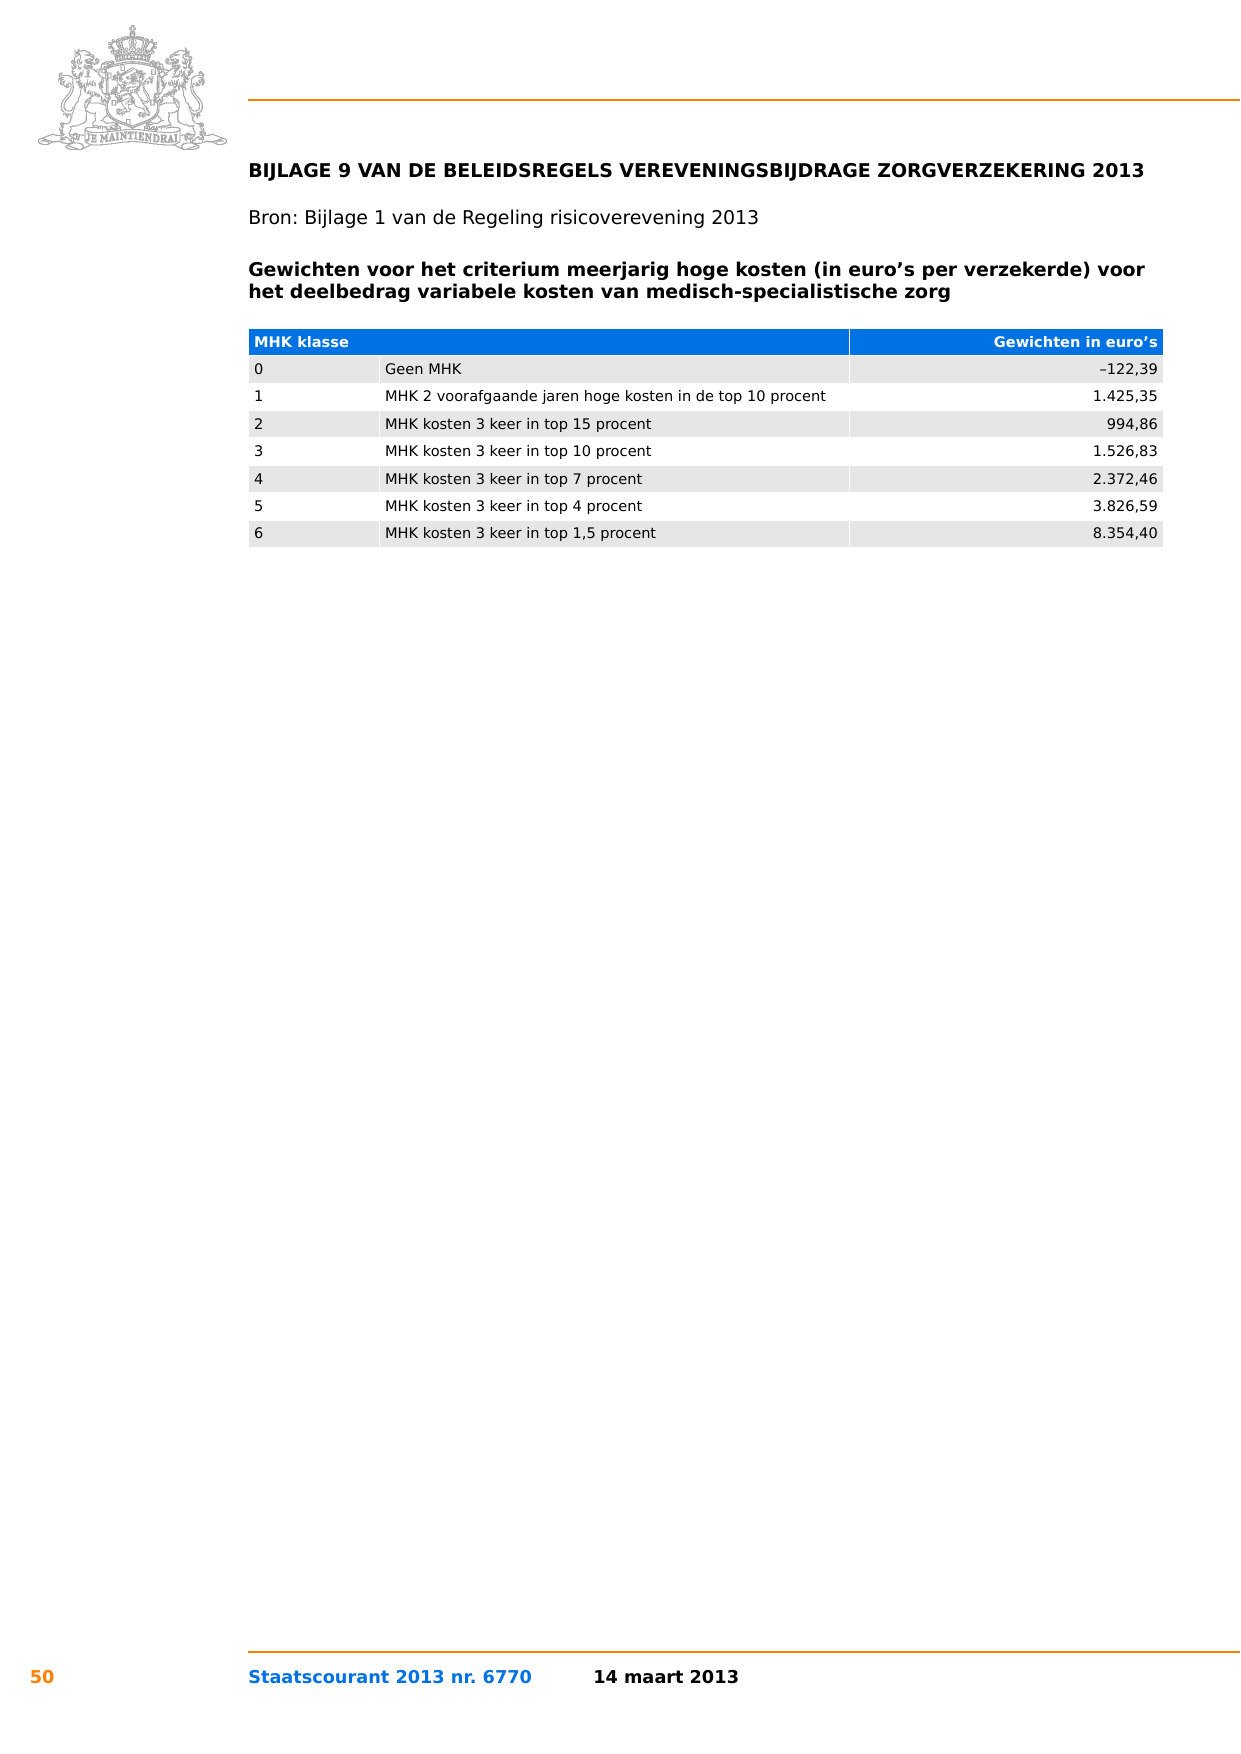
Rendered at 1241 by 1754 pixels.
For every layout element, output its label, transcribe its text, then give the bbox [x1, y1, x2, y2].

table_header Gewichten in euro’s [850, 329, 1163, 355]
table_cell MHK kosten 3 keer in top 4 procent [380, 493, 849, 519]
picture [38, 25, 227, 150]
table_cell 0 [249, 356, 379, 383]
table_cell 3 [249, 439, 379, 465]
table_cell 1.526,83 [850, 439, 1163, 465]
text Bron: Bijlage 1 van de Regeling risicoverevening 2013 [248, 207, 1163, 229]
subtitle BIJLAGE 9 VAN DE BELEIDSREGELS VEREVENINGSBIJDRAGE ZORGVERZEKERING 2013 [248, 160, 1163, 182]
table_cell MHK kosten 3 keer in top 10 procent [380, 439, 849, 465]
table_cell 6 [249, 521, 379, 547]
table_cell MHK kosten 3 keer in top 1,5 procent [380, 521, 849, 547]
table_cell 994,86 [850, 411, 1163, 437]
table_cell 1.425,35 [850, 384, 1163, 410]
table_cell MHK kosten 3 keer in top 15 procent [380, 411, 849, 437]
table_cell –122,39 [850, 356, 1163, 383]
table_cell 3.826,59 [850, 493, 1163, 519]
table_header MHK klasse [249, 329, 849, 355]
table_cell MHK 2 voorafgaande jaren hoge kosten in de top 10 procent [380, 384, 849, 410]
table_cell 2 [249, 411, 379, 437]
table_cell 8.354,40 [850, 521, 1163, 547]
table_cell 4 [249, 466, 379, 492]
table_cell MHK kosten 3 keer in top 7 procent [380, 466, 849, 492]
table_cell Geen MHK [380, 356, 849, 383]
table_cell 1 [249, 384, 379, 410]
table_cell 2.372,46 [850, 466, 1163, 492]
table_cell 5 [249, 493, 379, 519]
subtitle Gewichten voor het criterium meerjarig hoge kosten (in euro’s per verzekerde) voor het deelbedrag variabele kosten van medisch-specialistische zorg [248, 259, 1163, 303]
